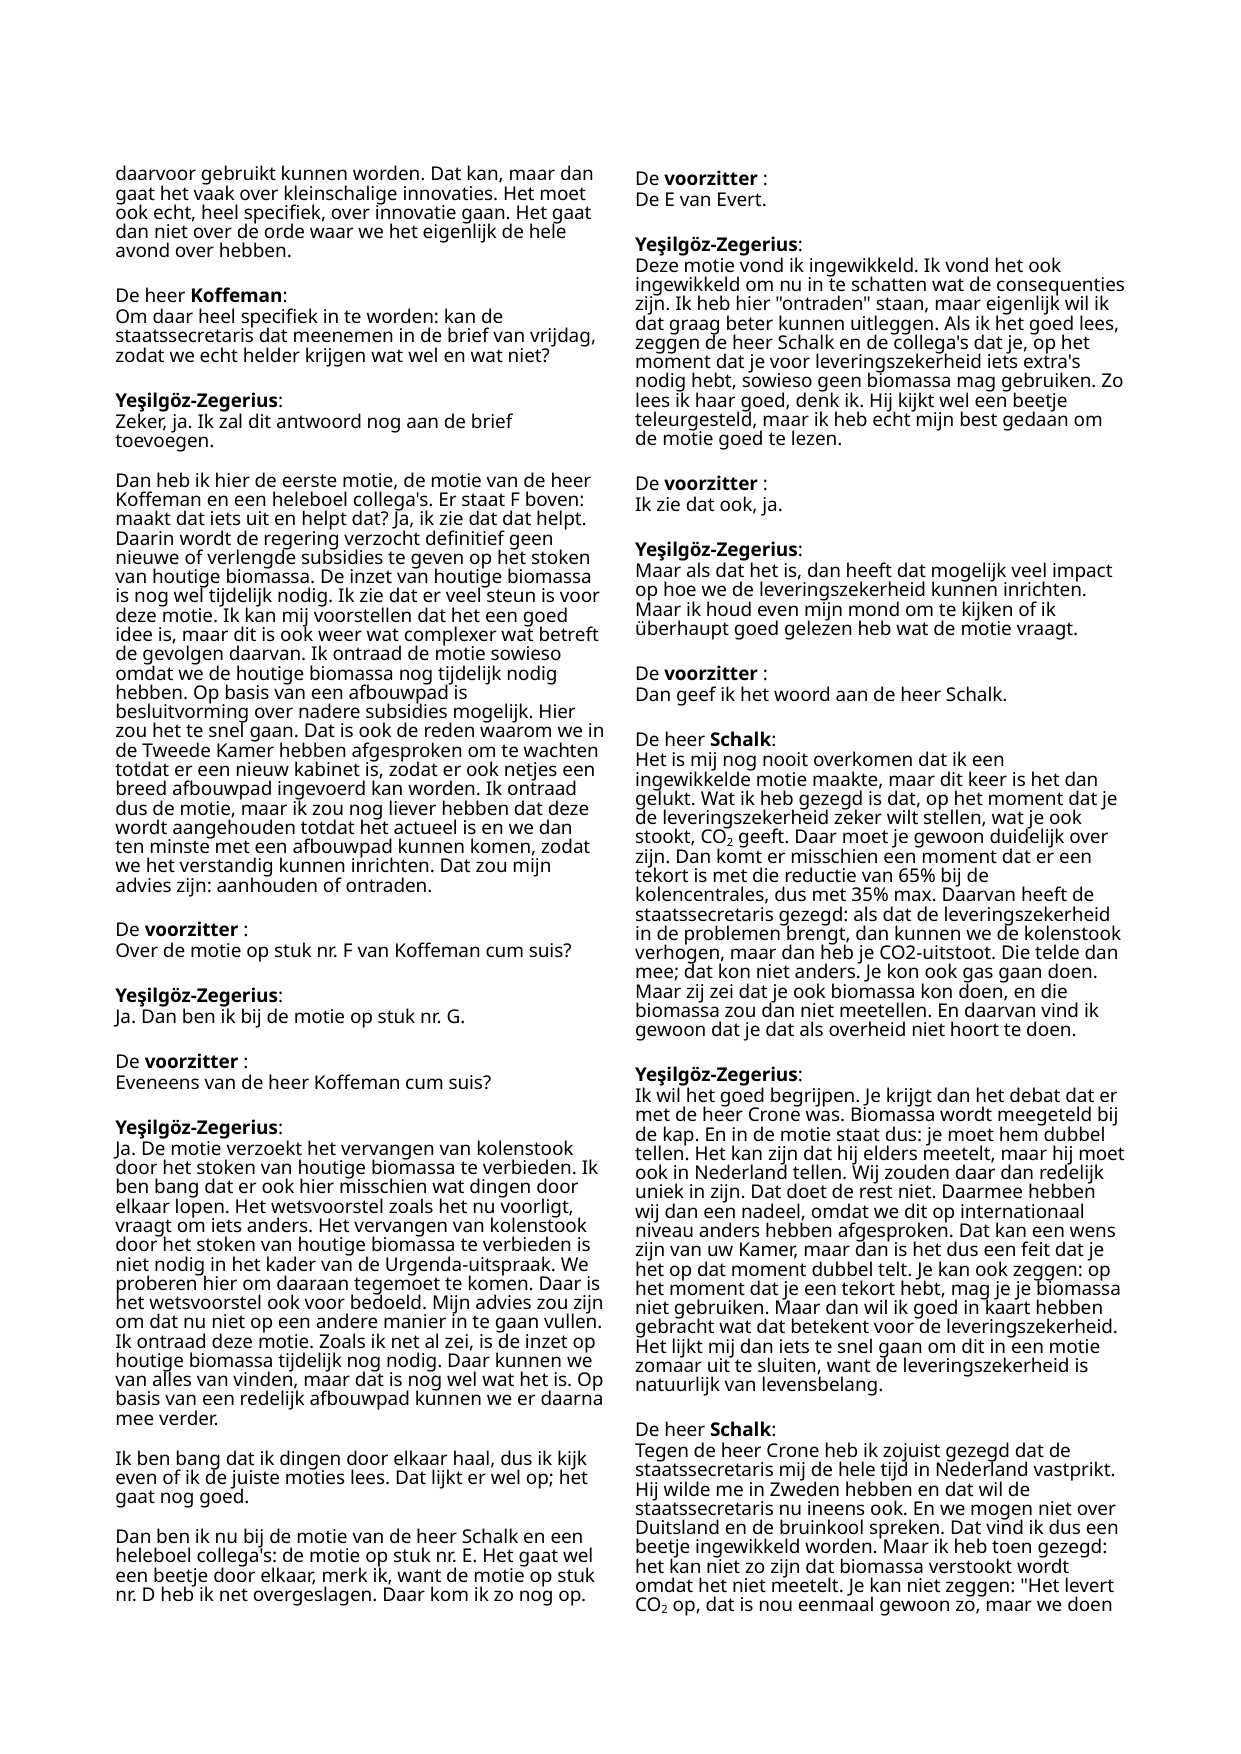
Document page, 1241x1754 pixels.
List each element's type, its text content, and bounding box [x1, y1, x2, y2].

text De voorzitter : [115, 917, 605, 942]
text Maar als dat het is, dan heeft dat mogelijk veel impact op hoe we de leveringszekerheid kunnen inrichten. Maar ik houd even mijn mond om te kijken of ik überhaupt goed gelezen heb wat de motie vraagt. [635, 562, 1125, 639]
text Ja. Dan ben ik bij de motie op stuk nr. G. [115, 1008, 605, 1027]
text De E van Evert. [635, 191, 1125, 210]
text Dan geef ik het woord aan de heer Schalk. [635, 686, 1125, 705]
text De voorzitter : [635, 165, 1125, 191]
text Het is mij nog nooit overkomen dat ik een ingewikkelde motie maakte, maar dit keer is het dan gelukt. Wat ik heb gezegd is dat, op het moment dat je de leveringszekerheid zeker wilt stellen, wat je ook stookt, CO2 geeft. Daar moet je gewoon duidelijk over zijn. Dan komt er misschien een moment dat er een tekort is met die reductie van 65% bij de kolencentrales, dus met 35% max. Daarvan heeft de staatssecretaris gezegd: als dat de leveringszekerheid in de problemen brengt, dan kunnen we de kolenstook verhogen, maar dan heb je CO2-uitstoot. Die telde dan mee; dat kon niet anders. Je kon ook gas gaan doen. Maar zij zei dat je ook biomassa kon doen, en die biomassa zou dan niet meetellen. En daarvan vind ik gewoon dat je dat als overheid niet hoort te doen. [635, 751, 1125, 1041]
text Ik zie dat ook, ja. [635, 496, 1125, 515]
text Dan heb ik hier de eerste motie, de motie van de heer Koffeman en een heleboel collega's. Er staat F boven: maakt dat iets uit en helpt dat? Ja, ik zie dat dat helpt. Daarin wordt de regering verzocht definitief geen nieuwe of verlengde subsidies te geven op het stoken van houtige biomassa. De inzet van houtige biomassa is nog wel tijdelijk nodig. Ik zie dat er veel steun is voor deze motie. Ik kan mij voorstellen dat het een goed idee is, maar dit is ook weer wat complexer wat betreft de gevolgen daarvan. Ik ontraad de motie sowieso omdat we de houtige biomassa nog tijdelijk nodig hebben. Op basis van een afbouwpad is besluitvorming over nadere subsidies mogelijk. Hier zou het te snel gaan. Dat is ook de reden waarom we in de Tweede Kamer hebben afgesproken om te wachten totdat er een nieuw kabinet is, zodat er ook netjes een breed afbouwpad ingevoerd kan worden. Ik ontraad dus de motie, maar ik zou nog liever hebben dat deze wordt aangehouden totdat het actueel is en we dan ten minste met een afbouwpad kunnen komen, zodat we het verstandig kunnen inrichten. Dat zou mijn advies zijn: aanhouden of ontraden. [115, 472, 605, 896]
text De heer Koffeman: [115, 282, 605, 308]
text Yeşilgöz-Zegerius: [635, 1061, 1125, 1087]
text Ik wil het goed begrijpen. Je krijgt dan het debat dat er met de heer Crone was. Biomassa wordt meegeteld bij de kap. En in de motie staat dus: je moet hem dubbel tellen. Het kan zijn dat hij elders meetelt, maar hij moet ook in Nederland tellen. Wij zouden daar dan redelijk uniek in zijn. Dat doet de rest niet. Daarmee hebben wij dan een nadeel, omdat we dit op internationaal niveau anders hebben afgesproken. Dat kan een wens zijn van uw Kamer, maar dan is het dus een feit dat je het op dat moment dubbel telt. Je kan ook zeggen: op het moment dat je een tekort hebt, mag je je biomassa niet gebruiken. Maar dan wil ik goed in kaart hebben gebracht wat dat betekent voor de leveringszekerheid. Het lijkt mij dan iets te snel gaan om dit in een motie zomaar uit te sluiten, want de leveringszekerheid is natuurlijk van levensbelang. [635, 1087, 1125, 1395]
text Yeşilgöz-Zegerius: [115, 982, 605, 1008]
text De heer Schalk: [635, 726, 1125, 751]
text Zeker, ja. Ik zal dit antwoord nog aan de brief toevoegen. [115, 413, 605, 451]
text Yeşilgöz-Zegerius: [115, 387, 605, 413]
text daarvoor gebruikt kunnen worden. Dat kan, maar dan gaat het vaak over kleinschalige innovaties. Het moet ook echt, heel specifiek, over innovatie gaan. Het gaat dan niet over de orde waar we het eigenlijk de hele avond over hebben. [115, 165, 605, 262]
text Yeşilgöz-Zegerius: [115, 1114, 605, 1140]
text De voorzitter : [635, 660, 1125, 686]
text De heer Schalk: [635, 1416, 1125, 1442]
text Deze motie vond ik ingewikkeld. Ik vond het ook ingewikkeld om nu in te schatten wat de consequenties zijn. Ik heb hier "ontraden" staan, maar eigenlijk wil ik dat graag beter kunnen uitleggen. Als ik het goed lees, zeggen de heer Schalk en de collega's dat je, op het moment dat je voor leveringszekerheid iets extra's nodig hebt, sowieso geen biomassa mag gebruiken. Zo lees ik haar goed, denk ik. Hij kijkt wel een beetje teleurgesteld, maar ik heb echt mijn best gedaan om de motie goed te lezen. [635, 257, 1125, 449]
text Dan ben ik nu bij de motie van de heer Schalk en een heleboel collega's: de motie op stuk nr. E. Het gaat wel een beetje door elkaar, merk ik, want de motie op stuk nr. D heb ik net overgeslagen. Daar kom ik zo nog op. [115, 1528, 605, 1605]
text Tegen de heer Crone heb ik zojuist gezegd dat de staatssecretaris mij de hele tijd in Nederland vastprikt. Hij wilde me in Zweden hebben en dat wil de staatssecretaris nu ineens ook. En we mogen niet over Duitsland en de bruinkool spreken. Dat vind ik dus een beetje ingewikkeld worden. Maar ik heb toen gezegd: het kan niet zo zijn dat biomassa verstookt wordt omdat het niet meetelt. Je kan niet zeggen: "Het levert CO2 op, dat is nou eenmaal gewoon zo, maar we doen [635, 1442, 1125, 1615]
text Ja. De motie verzoekt het vervangen van kolenstook door het stoken van houtige biomassa te verbieden. Ik ben bang dat er ook hier misschien wat dingen door elkaar lopen. Het wetsvoorstel zoals het nu voorligt, vraagt om iets anders. Het vervangen van kolenstook door het stoken van houtige biomassa te verbieden is niet nodig in het kader van de Urgenda-uitspraak. We proberen hier om daaraan tegemoet te komen. Daar is het wetsvoorstel ook voor bedoeld. Mijn advies zou zijn om dat nu niet op een andere manier in te gaan vullen. Ik ontraad deze motie. Zoals ik net al zei, is de inzet op houtige biomassa tijdelijk nog nodig. Daar kunnen we van alles van vinden, maar dat is nog wel wat het is. Op basis van een redelijk afbouwpad kunnen we er daarna mee verder. [115, 1140, 605, 1429]
text Yeşilgöz-Zegerius: [635, 536, 1125, 562]
text Om daar heel specifiek in te worden: kan de staatssecretaris dat meenemen in de brief van vrijdag, zodat we echt helder krijgen wat wel en wat niet? [115, 308, 605, 366]
text Yeşilgöz-Zegerius: [635, 231, 1125, 257]
text Eveneens van de heer Koffeman cum suis? [115, 1074, 605, 1093]
text Ik ben bang dat ik dingen door elkaar haal, dus ik kijk even of ik de juiste moties lees. Dat lijkt er wel op; het gaat nog goed. [115, 1450, 605, 1507]
text Over de motie op stuk nr. F van Koffeman cum suis? [115, 942, 605, 962]
text De voorzitter : [635, 470, 1125, 496]
text De voorzitter : [115, 1048, 605, 1074]
